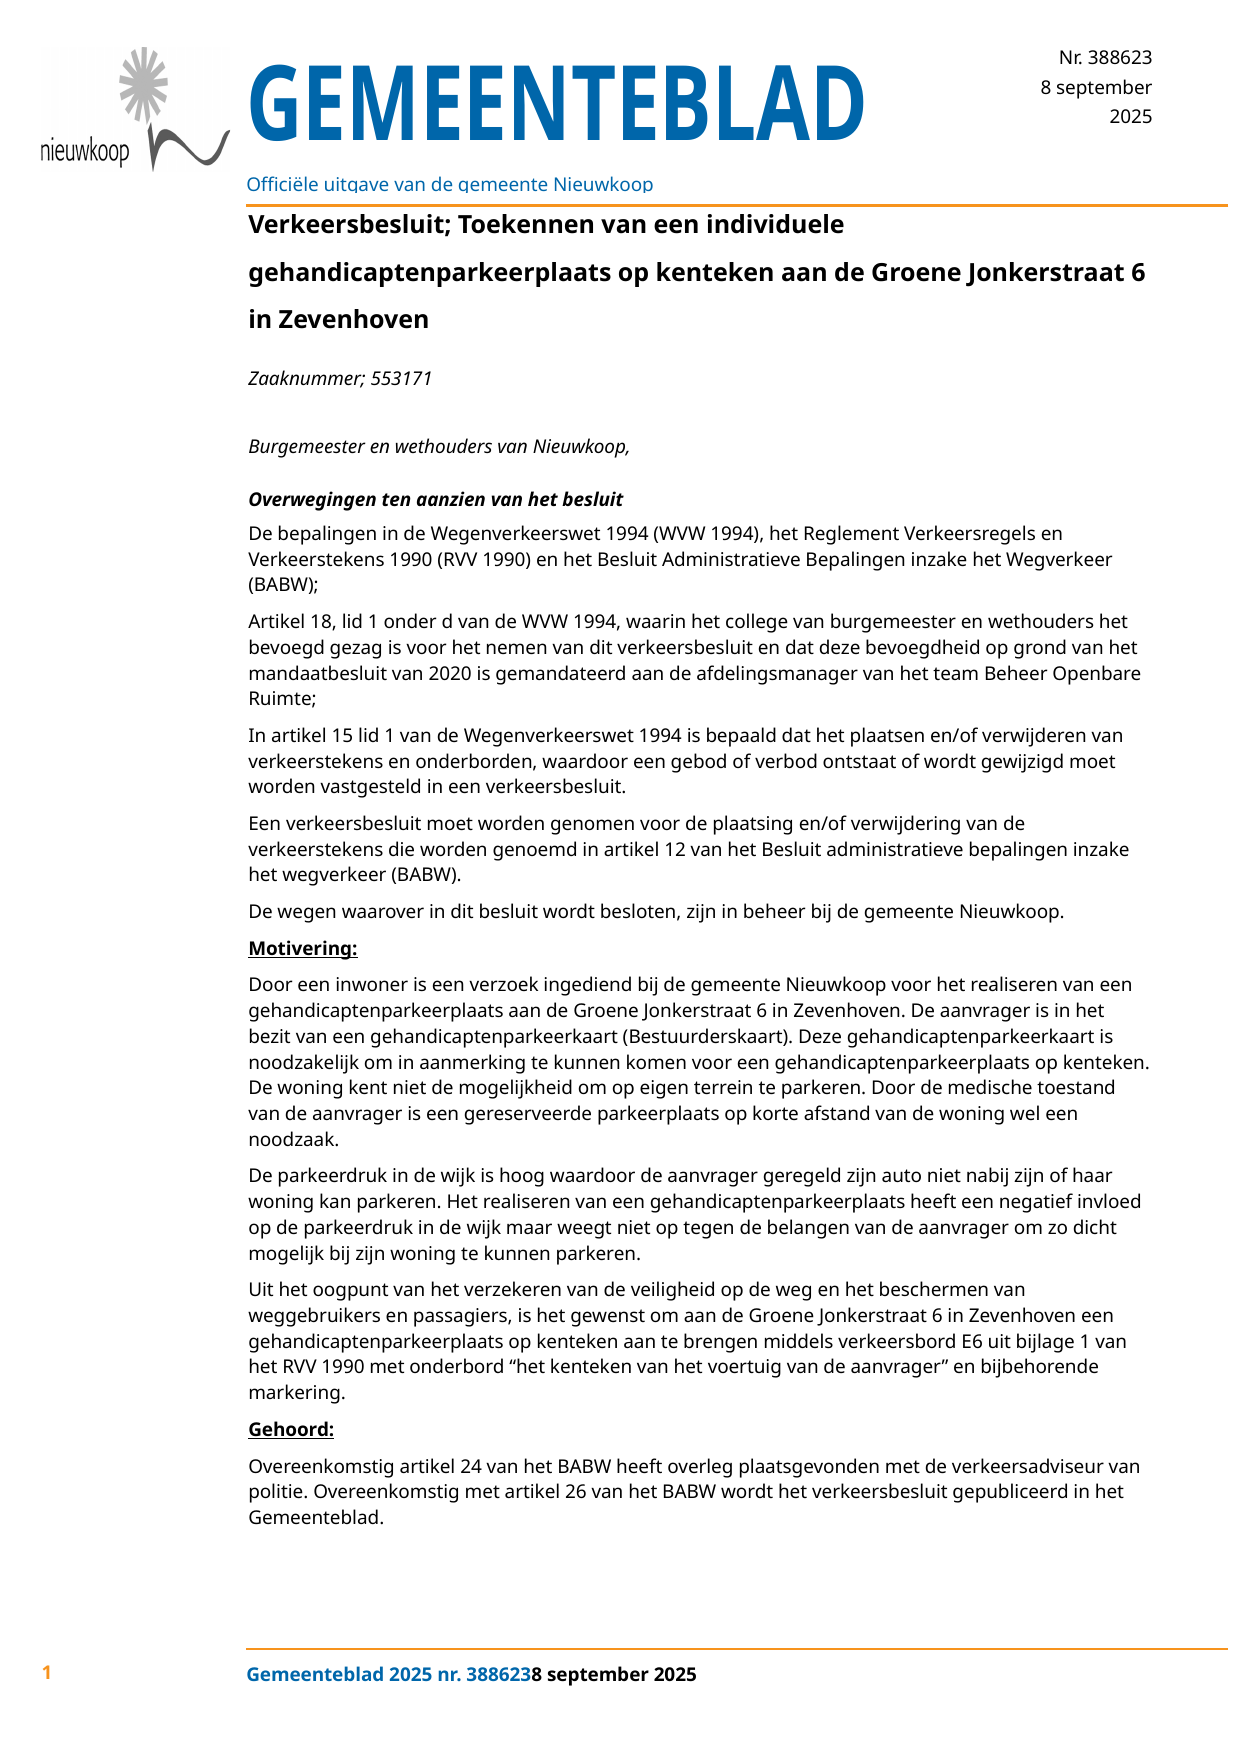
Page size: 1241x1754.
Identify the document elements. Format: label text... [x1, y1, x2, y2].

text Motivering: [248, 935, 1152, 961]
text De wegen waarover in dit besluit wordt besloten, zijn in beheer bij de gemeente Nieuwkoop. [248, 898, 1152, 924]
text Burgemeester en wethouders van Nieuwkoop, [248, 433, 1152, 459]
text Een verkeersbesluit moet worden genomen voor de plaatsing en/of verwijdering van de verkeerstekens die worden genoemd in artikel 12 van het Besluit administratieve bepalingen inzake het wegverkeer (BABW). [248, 810, 1152, 887]
text Overeenkomstig artikel 24 van het BABW heeft overleg plaatsgevonden met de verkeersadviseur van politie. Overeenkomstig met artikel 26 van het BABW wordt het verkeersbesluit gepubliceerd in het Gemeenteblad. [248, 1453, 1152, 1530]
text De bepalingen in de Wegenverkeerswet 1994 (WVW 1994), het Reglement Verkeersregels en Verkeerstekens 1990 (RVV 1990) en het Besluit Administratieve Bepalingen inzake het Wegverkeer (BABW); [248, 520, 1152, 597]
text Overwegingen ten aanzien van het besluit [248, 486, 1152, 512]
text Uit het oogpunt van het verzekeren van de veiligheid op de weg en het beschermen van weggebruikers en passagiers, is het gewenst om aan de Groene Jonkerstraat 6 in Zevenhoven een gehandicaptenparkeerplaats op kenteken aan te brengen middels verkeersbord E6 uit bijlage 1 van het RVV 1990 met onderbord “het kenteken van het voertuig van de aanvrager’’ en bijbehorende markering. [248, 1277, 1152, 1405]
text Verkeersbesluit; Toekennen van een individuele gehandicaptenparkeerplaats op kenteken aan de Groene Jonkerstraat 6 in Zevenhoven [248, 207, 1152, 336]
text Door een inwoner is een verzoek ingediend bij de gemeente Nieuwkoop voor het realiseren van een gehandicaptenparkeerplaats aan de Groene Jonkerstraat 6 in Zevenhoven. De aanvrager is in het bezit van een gehandicaptenparkeerkaart (Bestuurderskaart). Deze gehandicaptenparkeerkaart is noodzakelijk om in aanmerking te kunnen komen voor een gehandicaptenparkeerplaats op kenteken. De woning kent niet de mogelijkheid om op eigen terrein te parkeren. Door de medische toestand van de aanvrager is een gereserveerde parkeerplaats op korte afstand van de woning wel een noodzaak. [248, 972, 1152, 1152]
text In artikel 15 lid 1 van de Wegenverkeerswet 1994 is bepaald dat het plaatsen en/of verwijderen van verkeerstekens en onderborden, waardoor een gebod of verbod ontstaat of wordt gewijzigd moet worden vastgesteld in een verkeersbesluit. [248, 722, 1152, 799]
picture [41, 47, 231, 172]
text Zaaknummer; 553171 [248, 366, 1152, 391]
text Artikel 18, lid 1 onder d van de WVW 1994, waarin het college van burgemeester en wethouders het bevoegd gezag is voor het nemen van dit verkeersbesluit en dat deze bevoegdheid op grond van het mandaatbesluit van 2020 is gemandateerd aan de afdelingsmanager van het team Beheer Openbare Ruimte; [248, 608, 1152, 711]
text De parkeerdruk in de wijk is hoog waardoor de aanvrager geregeld zijn auto niet nabij zijn of haar woning kan parkeren. Het realiseren van een gehandicaptenparkeerplaats heeft een negatief invloed op de parkeerdruk in de wijk maar weegt niet op tegen de belangen van de aanvrager om zo dicht mogelijk bij zijn woning te kunnen parkeren. [248, 1163, 1152, 1266]
text Gehoord: [248, 1416, 1152, 1442]
